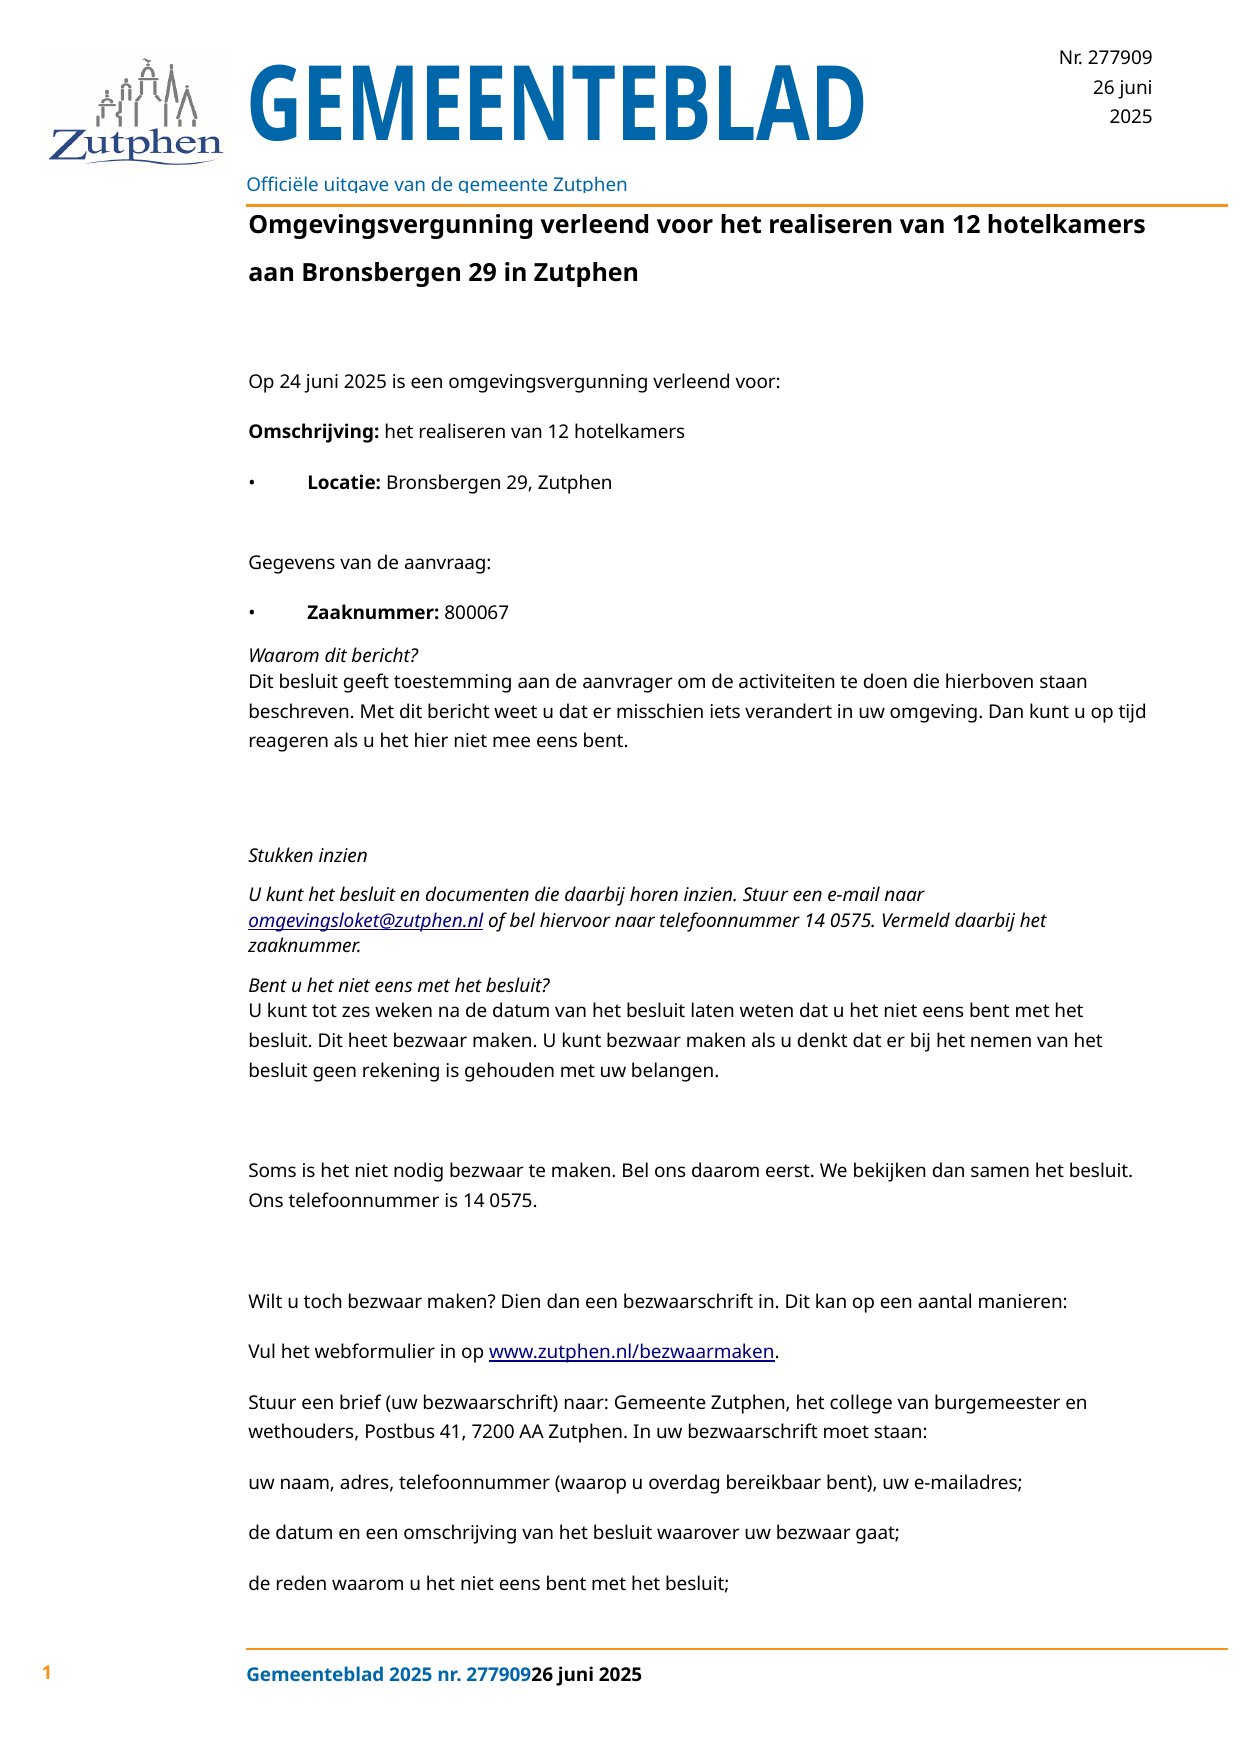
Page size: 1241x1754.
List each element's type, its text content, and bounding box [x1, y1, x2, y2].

text Vul het webformulier in op www.zutphen.nl/bezwaarmaken. [248, 1338, 1152, 1364]
text Wilt u toch bezwaar maken? Dien dan een bezwaarschrift in. Dit kan op een aantal manieren: [248, 1288, 1152, 1314]
text Stukken inzien [248, 842, 1152, 868]
text Omgevingsvergunning verleend voor het realiseren van 12 hotelkamers aan Bronsbergen 29 in Zutphen [248, 207, 1152, 288]
text Stuur een brief (uw bezwaarschrift) naar: Gemeente Zutphen, het college van burgemeester en wethouders, Postbus 41, 7200 AA Zutphen. In uw bezwaarschrift moet staan: [248, 1389, 1152, 1444]
text Dit besluit geeft toestemming aan de aanvrager om de activiteiten te doen die hierboven staan beschreven. Met dit bericht weet u dat er misschien iets verandert in uw omgeving. Dan kunt u op tijd reageren als u het hier niet mee eens bent. [248, 668, 1152, 753]
picture [41, 47, 231, 172]
text Gegevens van de aanvraag: [248, 549, 1152, 575]
text Op 24 juni 2025 is een omgevingsvergunning verleend voor: [248, 368, 1152, 394]
text U kunt het besluit en documenten die daarbij horen inzien. Stuur een e-mail naar omgevingsloket@zutphen.nl of bel hiervoor naar telefoonnummer 14 0575. Vermeld daarbij het zaaknummer. [248, 881, 1152, 958]
text de reden waarom u het niet eens bent met het besluit; [248, 1570, 1152, 1596]
text Omschrijving: het realiseren van 12 hotelkamers [248, 419, 1152, 444]
text U kunt tot zes weken na de datum van het besluit laten weten dat u het niet eens bent met het besluit. Dit heet bezwaar maken. U kunt bezwaar maken als u denkt dat er bij het nemen van het besluit geen rekening is gehouden met uw belangen. [248, 998, 1152, 1083]
list Zaaknummer: 800067 [248, 599, 1152, 625]
list Locatie: Bronsbergen 29, Zutphen [248, 469, 1152, 495]
text Waarom dit bericht? [248, 643, 1152, 668]
text Soms is het niet nodig bezwaar te maken. Bel ons daarom eerst. We bekijken dan samen het besluit. Ons telefoonnummer is 14 0575. [248, 1158, 1152, 1213]
text uw naam, adres, telefoonnummer (waarop u overdag bereikbaar bent), uw e-mailadres; [248, 1469, 1152, 1495]
text Bent u het niet eens met het besluit? [248, 972, 1152, 998]
text de datum en een omschrijving van het besluit waarover uw bezwaar gaat; [248, 1519, 1152, 1545]
